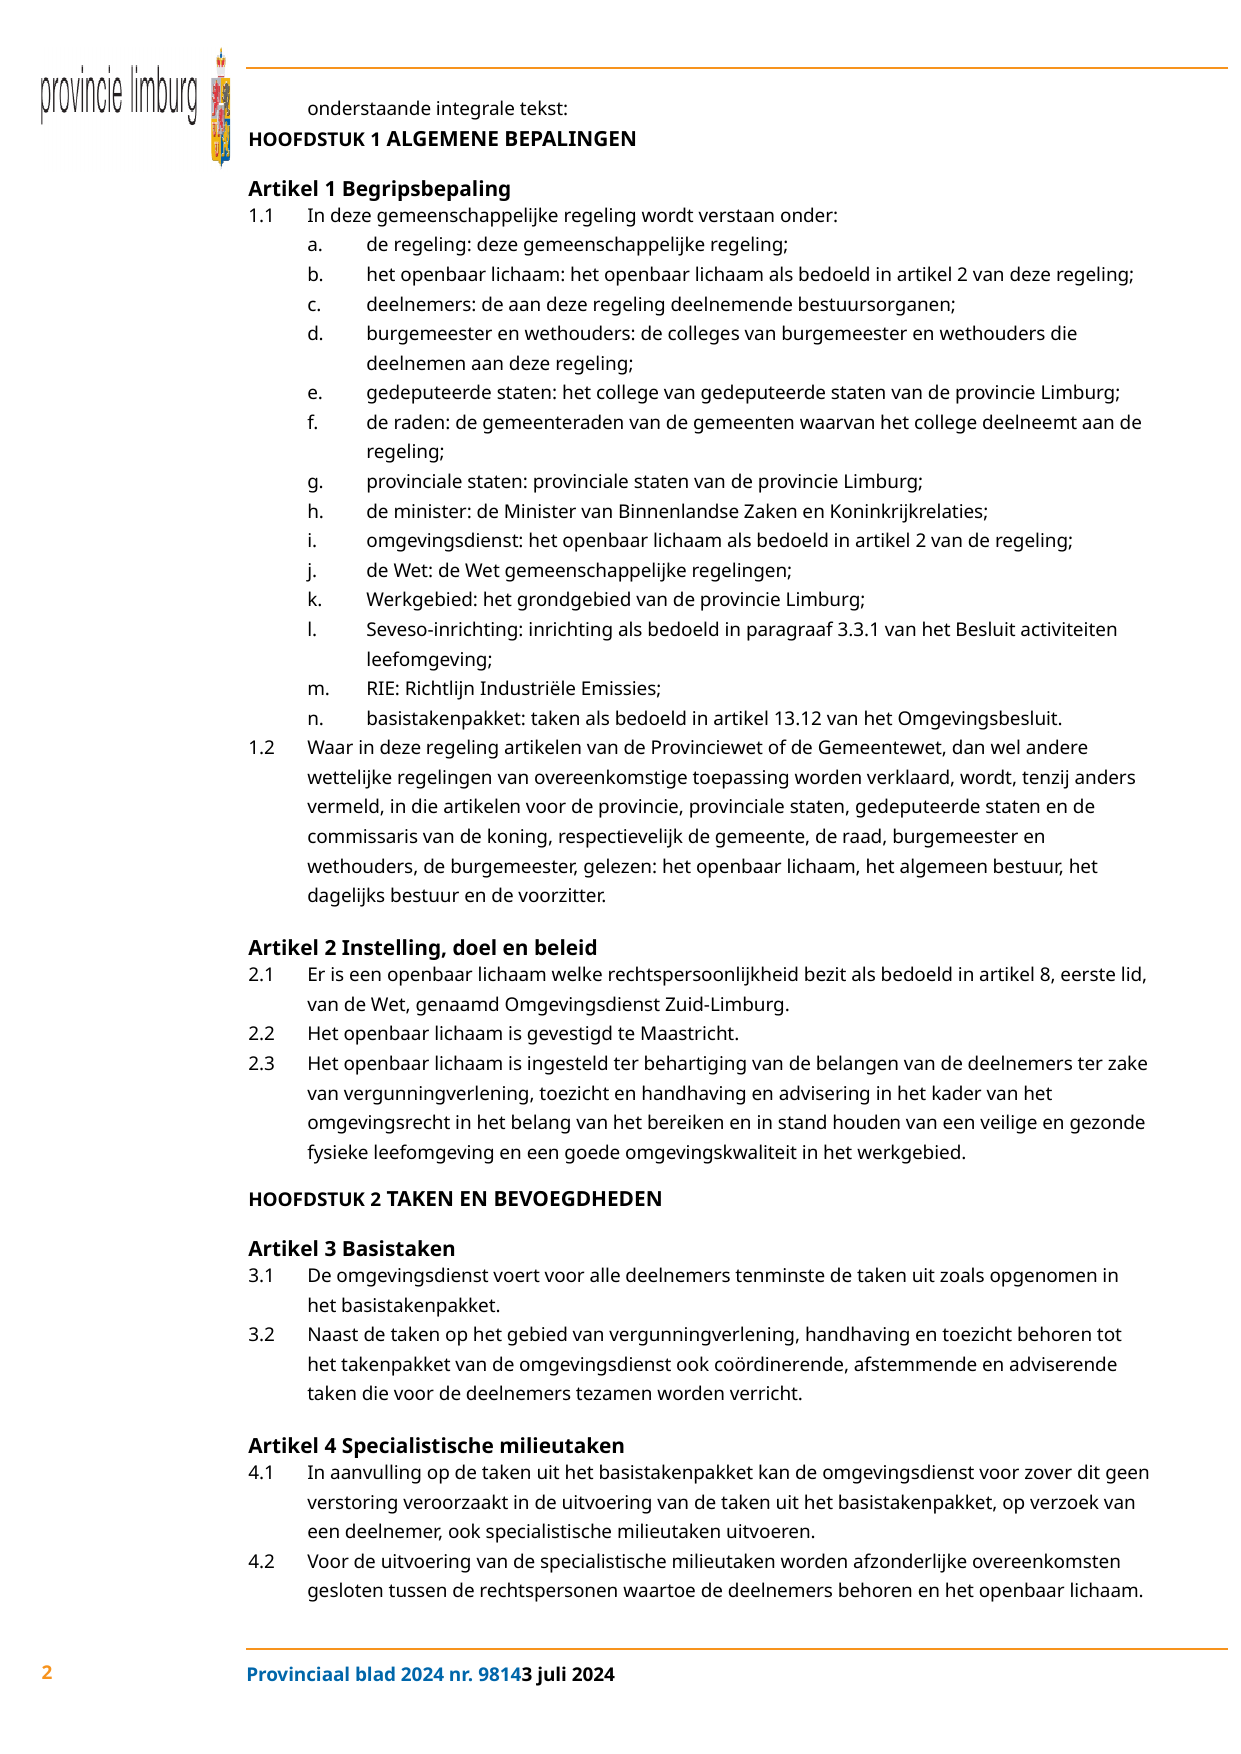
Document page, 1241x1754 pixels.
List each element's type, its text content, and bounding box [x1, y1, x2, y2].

list de minister: de Minister van Binnenlandse Zaken en Koninkrijkrelaties; [307, 498, 1152, 524]
list Werkgebied: het grondgebied van de provincie Limburg; [307, 587, 1152, 612]
list het openbaar lichaam: het openbaar lichaam als bedoeld in artikel 2 van deze regeling; [307, 261, 1152, 287]
list Het openbaar lichaam is gevestigd te Maastricht. [248, 1021, 1152, 1046]
list In deze gemeenschappelijke regeling wordt verstaan onder: [248, 202, 1152, 228]
list Er is een openbaar lichaam welke rechtspersoonlijkheid bezit als bedoeld in artikel 8, eerste lid, van de Wet, genaamd Omgevingsdienst Zuid-Limburg. [248, 961, 1152, 1017]
list Voor de uitvoering van de specialistische milieutaken worden afzonderlijke overeenkomsten gesloten tussen de rechtspersonen waartoe de deelnemers behoren en het openbaar lichaam. [248, 1548, 1152, 1603]
list Het openbaar lichaam is ingesteld ter behartiging van de belangen van de deelnemers ter zake van vergunningverlening, toezicht en handhaving en advisering in het kader van het omgevingsrecht in het belang van het bereiken en in stand houden van een veilige en gezonde fysieke leefomgeving en een goede omgevingskwaliteit in het werkgebied. [248, 1050, 1152, 1164]
list RIE: Richtlijn Industriële Emissies; [307, 675, 1152, 701]
list de regeling: deze gemeenschappelijke regeling; [307, 232, 1152, 257]
list basistakenpakket: taken als bedoeld in artikel 13.12 van het Omgevingsbesluit. [307, 705, 1152, 731]
picture [41, 47, 231, 172]
text HOOFDSTUK 1 ALGEMENE BEPALINGEN [248, 124, 1152, 153]
list de raden: de gemeenteraden van de gemeenten waarvan het college deelneemt aan de regeling; [307, 409, 1152, 464]
list Seveso-inrichting: inrichting als bedoeld in paragraaf 3.3.1 van het Besluit activiteiten leefomgeving; [307, 616, 1152, 672]
list de Wet: de Wet gemeenschappelijke regelingen; [307, 557, 1152, 583]
list In aanvulling op de taken uit het basistakenpakket kan de omgevingsdienst voor zover dit geen verstoring veroorzaakt in de uitvoering van de taken uit het basistakenpakket, op verzoek van een deelnemer, ook specialistische milieutaken uitvoeren. [248, 1459, 1152, 1544]
text HOOFDSTUK 2 TAKEN EN BEVOEGDHEDEN [248, 1184, 1152, 1213]
list provinciale staten: provinciale staten van de provincie Limburg; [307, 468, 1152, 494]
list deelnemers: de aan deze regeling deelnemende bestuursorganen; [307, 291, 1152, 317]
list onderstaande integrale tekst: [248, 95, 1152, 121]
list gedeputeerde staten: het college van gedeputeerde staten van de provincie Limburg; [307, 379, 1152, 405]
list Naast de taken op het gebied van vergunningverlening, handhaving en toezicht behoren tot het takenpakket van de omgevingsdienst ook coördinerende, afstemmende en adviserende taken die voor de deelnemers tezamen worden verricht. [248, 1321, 1152, 1406]
list Waar in deze regeling artikelen van de Provinciewet of de Gemeentewet, dan wel andere wettelijke regelingen van overeenkomstige toepassing worden verklaard, wordt, tenzij anders vermeld, in die artikelen voor de provincie, provinciale staten, gedeputeerde staten en de commissaris van de koning, respectievelijk de gemeente, de raad, burgemeester en wethouders, de burgemeester, gelezen: het openbaar lichaam, het algemeen bestuur, het dagelijks bestuur en de voorzitter. [248, 734, 1152, 908]
list De omgevingsdienst voert voor alle deelnemers tenminste de taken uit zoals opgenomen in het basistakenpakket. [248, 1262, 1152, 1317]
list burgemeester en wethouders: de colleges van burgemeester en wethouders die deelnemen aan deze regeling; [307, 320, 1152, 376]
list omgevingsdienst: het openbaar lichaam als bedoeld in artikel 2 van de regeling; [307, 527, 1152, 553]
text Artikel 2 Instelling, doel en beleid [248, 933, 1152, 961]
text Artikel 4 Specialistische milieutaken [248, 1431, 1152, 1459]
text Artikel 1 Begripsbepaling [248, 174, 1152, 202]
text Artikel 3 Basistaken [248, 1234, 1152, 1262]
